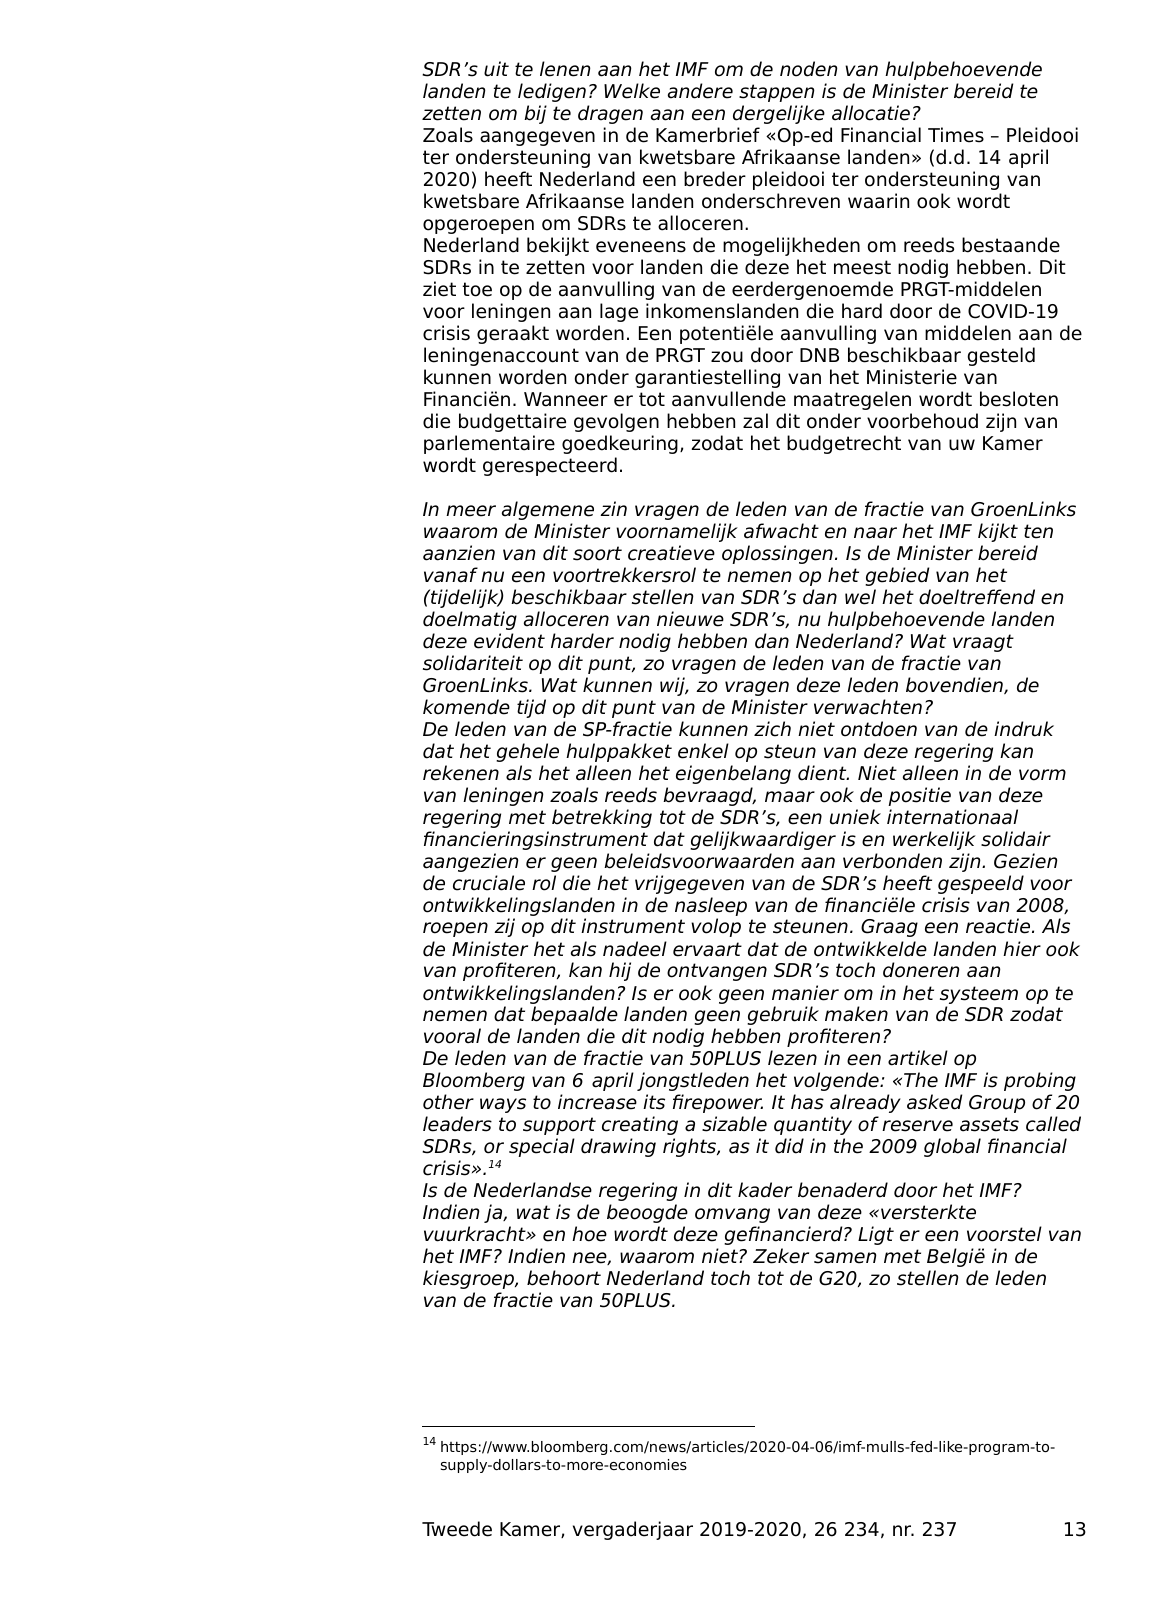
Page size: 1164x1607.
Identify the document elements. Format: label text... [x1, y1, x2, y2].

text https://www.bloomberg.com/news/articles/2020-04-06/imf-mulls-fed-like-program-to-supply-dollars-to-more-economies [422, 1435, 1087, 1474]
text Is de Nederlandse regering in dit kader benaderd door het IMF? Indien ja, wat is de beoogde omvang van deze «versterkte vuurkracht» en hoe wordt deze gefinancierd? Ligt er een voorstel van het IMF? Indien nee, waarom niet? Zeker samen met België in de kiesgroep, behoort Nederland toch tot de G20, zo stellen de leden van de fractie van 50PLUS. [422, 1180, 1087, 1312]
text De leden van de SP-fractie kunnen zich niet ontdoen van de indruk dat het gehele hulppakket enkel op steun van deze regering kan rekenen als het alleen het eigenbelang dient. Niet alleen in de vorm van leningen zoals reeds bevraagd, maar ook de positie van deze regering met betrekking tot de SDR’s, een uniek internationaal financieringsinstrument dat gelijkwaardiger is en werkelijk solidair aangezien er geen beleidsvoorwaarden aan verbonden zijn. Gezien de cruciale rol die het vrijgegeven van de SDR’s heeft gespeeld voor ontwikkelingslanden in de nasleep van de financiële crisis van 2008, roepen zij op dit instrument volop te steunen. Graag een reactie. Als de Minister het als nadeel ervaart dat de ontwikkelde landen hier ook van profiteren, kan hij de ontvangen SDR’s toch doneren aan ontwikkelingslanden? Is er ook geen manier om in het systeem op te nemen dat bepaalde landen geen gebruik maken van de SDR zodat vooral de landen die dit nodig hebben profiteren? [422, 719, 1087, 1048]
text SDR’s uit te lenen aan het IMF om de noden van hulpbehoevende landen te ledigen? Welke andere stappen is de Minister bereid te zetten om bij te dragen aan een dergelijke allocatie? [422, 59, 1087, 125]
text Zoals aangegeven in de Kamerbrief «Op-ed Financial Times – Pleidooi ter ondersteuning van kwetsbare Afrikaanse landen» (d.d. 14 april 2020) heeft Nederland een breder pleidooi ter ondersteuning van kwetsbare Afrikaanse landen onderschreven waarin ook wordt opgeroepen om SDRs te alloceren. [422, 125, 1087, 235]
text De leden van de fractie van 50PLUS lezen in een artikel op Bloomberg van 6 april jongstleden het volgende: «The IMF is probing other ways to increase its firepower. It has already asked Group of 20 leaders to support creating a sizable quantity of reserve assets called SDRs, or special drawing rights, as it did in the 2009 global financial crisis». [422, 1048, 1087, 1180]
text Nederland bekijkt eveneens de mogelijkheden om reeds bestaande SDRs in te zetten voor landen die deze het meest nodig hebben. Dit ziet toe op de aanvulling van de eerdergenoemde PRGT-middelen voor leningen aan lage inkomenslanden die hard door de COVID-19 crisis geraakt worden. Een potentiële aanvulling van middelen aan de leningenaccount van de PRGT zou door DNB beschikbaar gesteld kunnen worden onder garantiestelling van het Ministerie van Financiën. Wanneer er tot aanvullende maatregelen wordt besloten die budgettaire gevolgen hebben zal dit onder voorbehoud zijn van parlementaire goedkeuring, zodat het budgetrecht van uw Kamer wordt gerespecteerd. [422, 235, 1087, 477]
text In meer algemene zin vragen de leden van de fractie van GroenLinks waarom de Minister voornamelijk afwacht en naar het IMF kijkt ten aanzien van dit soort creatieve oplossingen. Is de Minister bereid vanaf nu een voortrekkersrol te nemen op het gebied van het (tijdelijk) beschikbaar stellen van SDR’s dan wel het doeltreffend en doelmatig alloceren van nieuwe SDR’s, nu hulpbehoevende landen deze evident harder nodig hebben dan Nederland? Wat vraagt solidariteit op dit punt, zo vragen de leden van de fractie van GroenLinks. Wat kunnen wij, zo vragen deze leden bovendien, de komende tijd op dit punt van de Minister verwachten? [422, 499, 1087, 719]
